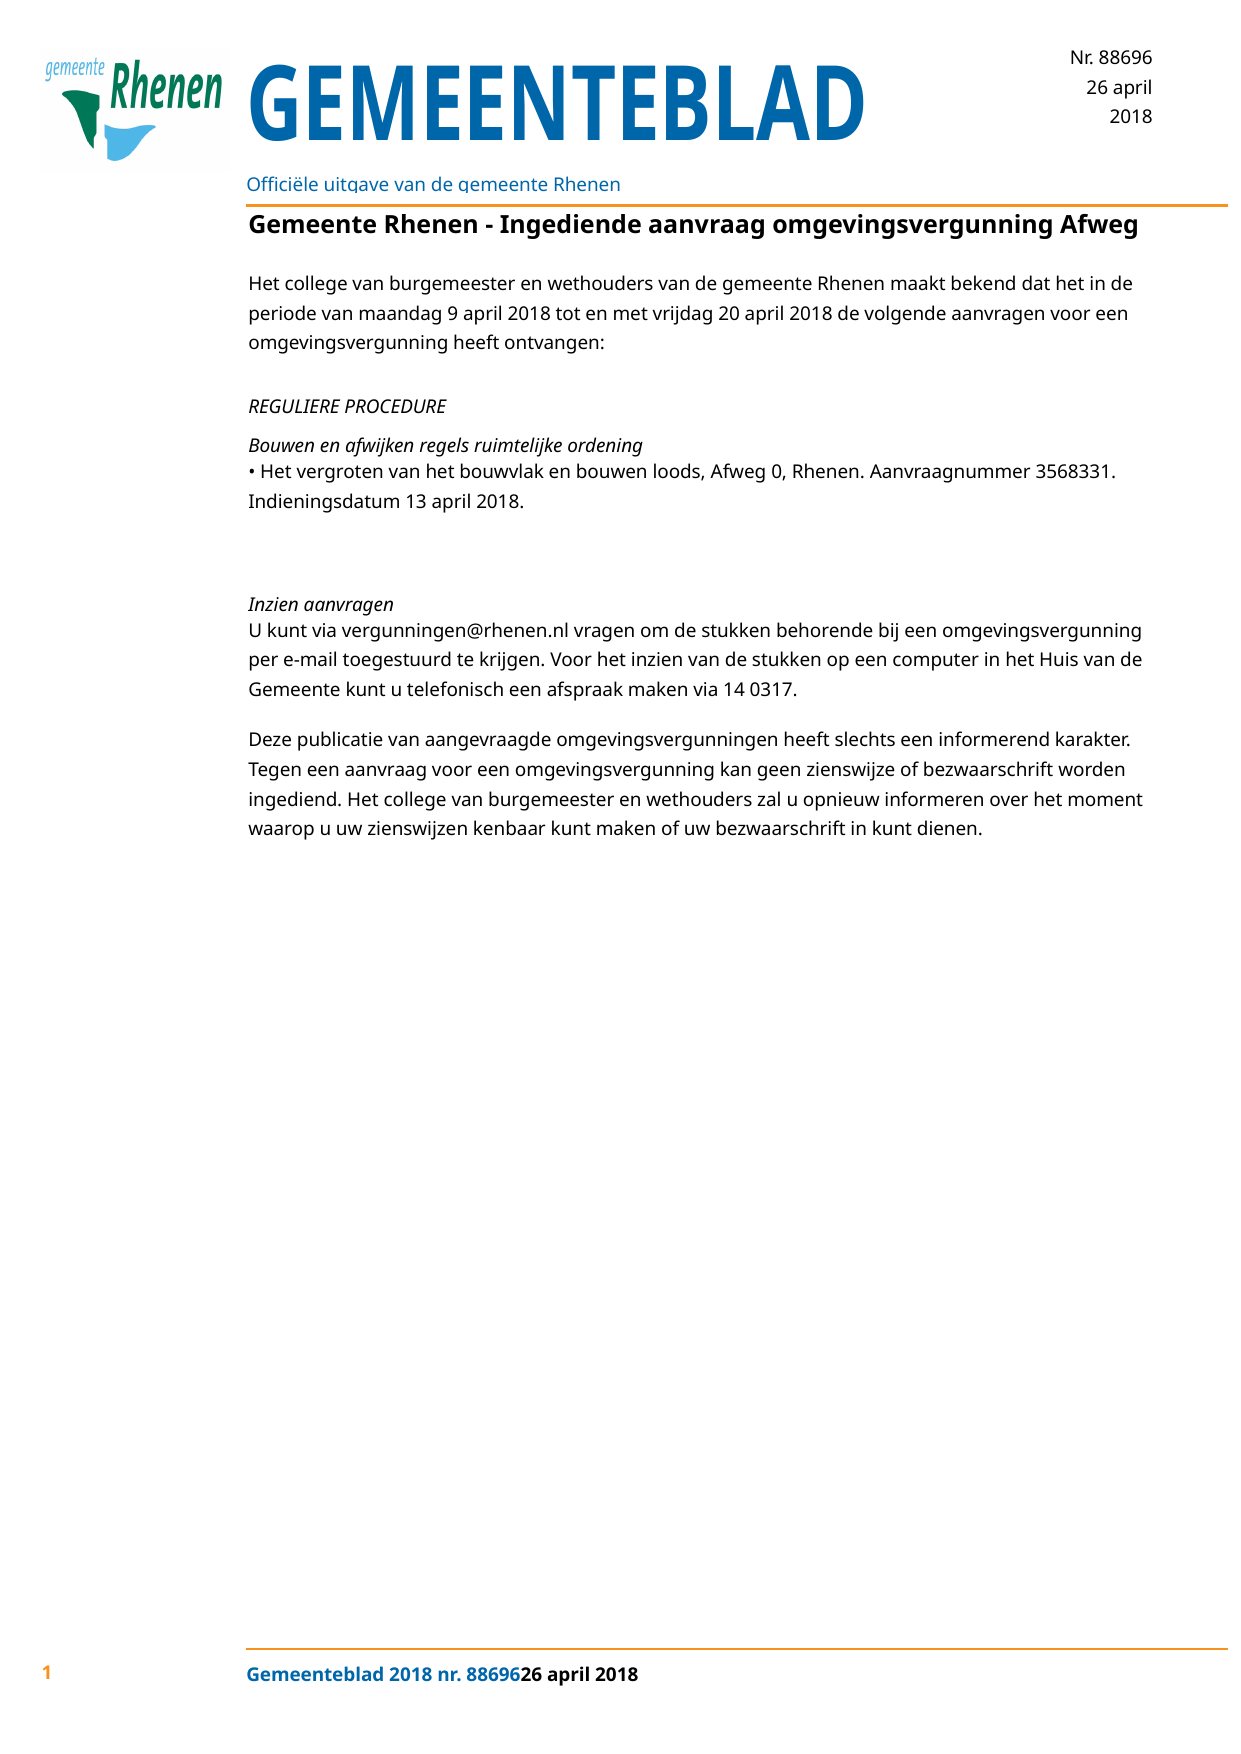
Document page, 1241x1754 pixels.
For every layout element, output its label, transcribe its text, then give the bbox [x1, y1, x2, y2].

text Deze publicatie van aangevraagde omgevingsvergunningen heeft slechts een informerend karakter. Tegen een aanvraag voor een omgevingsvergunning kan geen zienswijze of bezwaarschrift worden ingediend. Het college van burgemeester en wethouders zal u opnieuw informeren over het moment waarop u uw zienswijzen kenbaar kunt maken of uw bezwaarschrift in kunt dienen. [248, 727, 1152, 841]
text Het college van burgemeester en wethouders van de gemeente Rhenen maakt bekend dat het in de periode van maandag 9 april 2018 tot en met vrijdag 20 april 2018 de volgende aanvragen voor een omgevingsvergunning heeft ontvangen: [248, 270, 1152, 355]
text Gemeente Rhenen - Ingediende aanvraag omgevingsvergunning Afweg [248, 207, 1152, 241]
text REGULIERE PROCEDURE [248, 393, 1152, 419]
picture [41, 47, 231, 172]
text • Het vergroten van het bouwvlak en bouwen loods, Afweg 0, Rhenen. Aanvraagnummer 3568331. Indieningsdatum 13 april 2018. [248, 458, 1152, 514]
text U kunt via vergunningen@rhenen.nl vragen om de stukken behorende bij een omgevingsvergunning per e-mail toegestuurd te krijgen. Voor het inzien van de stukken op een computer in het Huis van de Gemeente kunt u telefonisch een afspraak maken via 14 0317. [248, 617, 1152, 702]
text Bouwen en afwijken regels ruimtelijke ordening [248, 433, 1152, 458]
text Inzien aanvragen [248, 591, 1152, 617]
